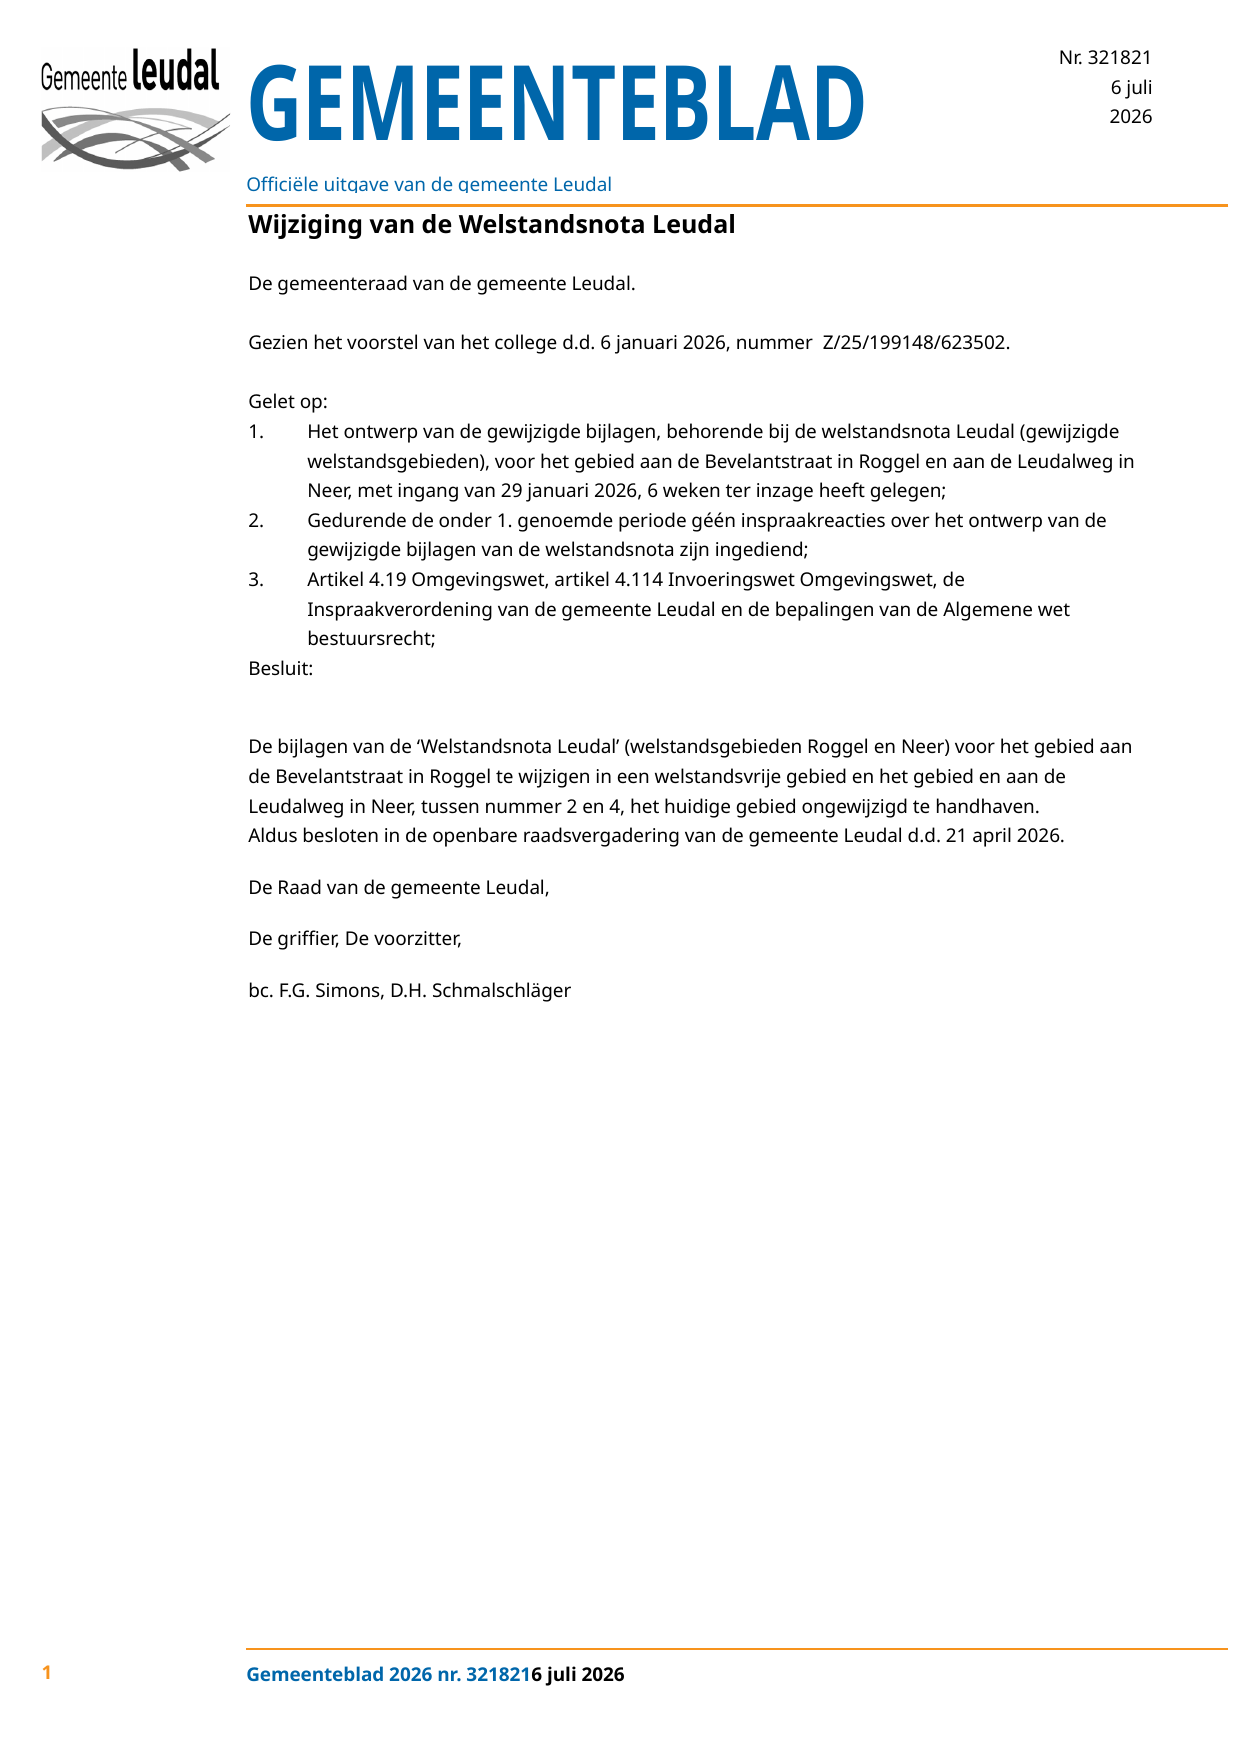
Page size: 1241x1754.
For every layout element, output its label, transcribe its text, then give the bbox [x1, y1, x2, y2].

text De griffier, De voorzitter, [248, 925, 1152, 951]
text De bijlagen van de ‘Welstandsnota Leudal’ (welstandsgebieden Roggel en Neer) voor het gebied aan de Bevelantstraat in Roggel te wijzigen in een welstandsvrije gebied en het gebied en aan de Leudalweg in Neer, tussen nummer 2 en 4, het huidige gebied ongewijzigd te handhaven. [248, 734, 1152, 819]
text Wijziging van de Welstandsnota Leudal [248, 207, 1152, 241]
list Artikel 4.19 Omgevingswet, artikel 4.114 Invoeringswet Omgevingswet, de Inspraakverordening van de gemeente Leudal en de bepalingen van de Algemene wet bestuursrecht; [248, 566, 1152, 651]
text Aldus besloten in de openbare raadsvergadering van de gemeente Leudal d.d. 21 april 2026. [248, 822, 1152, 848]
list Gedurende de onder 1. genoemde periode géén inspraakreacties over het ontwerp van de gewijzigde bijlagen van de welstandsnota zijn ingediend; [248, 507, 1152, 562]
list Het ontwerp van de gewijzigde bijlagen, behorende bij de welstandsnota Leudal (gewijzigde welstandsgebieden), voor het gebied aan de Bevelantstraat in Roggel en aan de Leudalweg in Neer, met ingang van 29 januari 2026, 6 weken ter inzage heeft gelegen; [248, 418, 1152, 503]
picture [41, 47, 231, 172]
text Gezien het voorstel van het college d.d. 6 januari 2026, nummer ​ Z/25/199148/623502. [248, 329, 1152, 355]
text Besluit: [248, 655, 1152, 681]
text bc. F.G. Simons, D.H. Schmalschläger [248, 977, 1152, 1003]
text De gemeenteraad van de gemeente Leudal. [248, 270, 1152, 296]
text Gelet op: [248, 389, 1152, 414]
text De Raad van de gemeente Leudal, [248, 874, 1152, 900]
